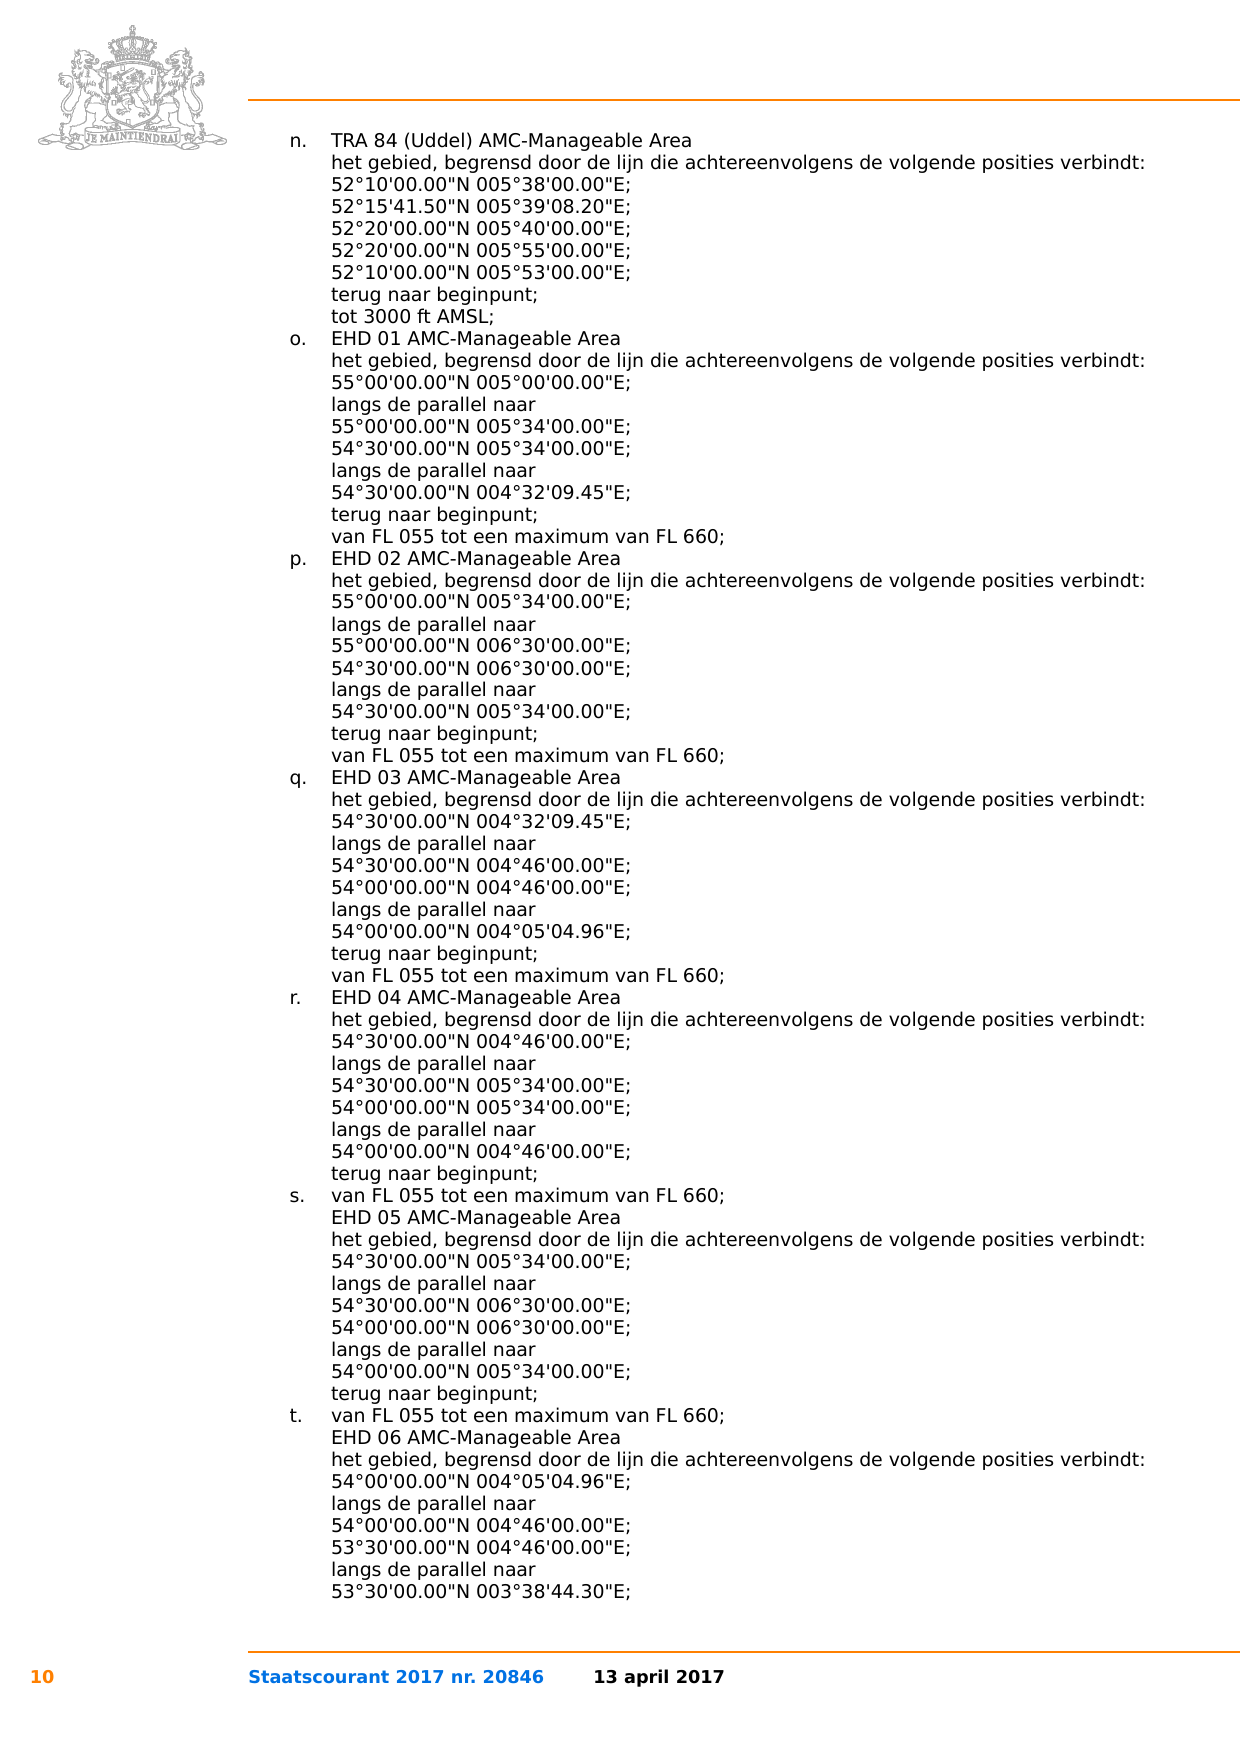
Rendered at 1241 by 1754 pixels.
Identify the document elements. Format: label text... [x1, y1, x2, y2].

text het gebied, begrensd door de lijn die achtereenvolgens de volgende posities verbindt: [331, 789, 1163, 811]
text 55°00'00.00"N 005°34'00.00"E; [331, 591, 1163, 613]
text langs de parallel naar [331, 394, 1163, 416]
text 54°00'00.00"N 004°05'04.96"E; [331, 1471, 1163, 1493]
text 55°00'00.00"N 005°34'00.00"E; [331, 416, 1163, 438]
text r. EHD 04 AMC-Manageable Area [289, 987, 1163, 1009]
text EHD 05 AMC-Manageable Area [331, 1207, 1163, 1229]
text EHD 06 AMC-Manageable Area [331, 1427, 1163, 1449]
text 54°00'00.00"N 006°30'00.00"E; [331, 1317, 1163, 1339]
text 54°00'00.00"N 005°34'00.00"E; [331, 1097, 1163, 1119]
text 54°00'00.00"N 005°34'00.00"E; [331, 1361, 1163, 1383]
text 53°30'00.00"N 004°46'00.00"E; [331, 1537, 1163, 1558]
text 54°30'00.00"N 006°30'00.00"E; [331, 657, 1163, 679]
text langs de parallel naar [331, 1493, 1163, 1514]
text het gebied, begrensd door de lijn die achtereenvolgens de volgende posities verbindt: [331, 350, 1163, 372]
text n. TRA 84 (Uddel) AMC-Manageable Area [289, 130, 1163, 152]
text 52°20'00.00"N 005°40'00.00"E; [331, 218, 1163, 240]
text 54°00'00.00"N 004°46'00.00"E; [331, 1141, 1163, 1163]
text q. EHD 03 AMC-Manageable Area [289, 767, 1163, 789]
text het gebied, begrensd door de lijn die achtereenvolgens de volgende posities verbindt: [331, 569, 1163, 591]
picture [38, 25, 227, 150]
text 55°00'00.00"N 005°00'00.00"E; [331, 372, 1163, 394]
text terug naar beginpunt; [331, 1383, 1163, 1405]
text van FL 055 tot een maximum van FL 660; [331, 526, 1163, 547]
text 52°20'00.00"N 005°55'00.00"E; [331, 240, 1163, 262]
text langs de parallel naar [331, 833, 1163, 855]
text 54°00'00.00"N 004°46'00.00"E; [331, 877, 1163, 899]
text tot 3000 ft AMSL; [331, 306, 1163, 328]
text langs de parallel naar [331, 459, 1163, 482]
text terug naar beginpunt; [331, 503, 1163, 526]
text 54°30'00.00"N 004°32'09.45"E; [331, 482, 1163, 503]
text het gebied, begrensd door de lijn die achtereenvolgens de volgende posities verbindt: [331, 1229, 1163, 1251]
text 52°15'41.50"N 005°39'08.20"E; [331, 196, 1163, 218]
text t. van FL 055 tot een maximum van FL 660; [289, 1405, 1163, 1427]
text 54°30'00.00"N 005°34'00.00"E; [331, 1251, 1163, 1273]
text langs de parallel naar [331, 1558, 1163, 1581]
text 54°00'00.00"N 004°46'00.00"E; [331, 1514, 1163, 1537]
text het gebied, begrensd door de lijn die achtereenvolgens de volgende posities verbindt: [331, 1009, 1163, 1031]
text 52°10'00.00"N 005°53'00.00"E; [331, 262, 1163, 284]
text het gebied, begrensd door de lijn die achtereenvolgens de volgende posities verbindt: [331, 152, 1163, 174]
text langs de parallel naar [331, 899, 1163, 921]
text o. EHD 01 AMC-Manageable Area [289, 328, 1163, 350]
text langs de parallel naar [331, 1053, 1163, 1075]
text 54°30'00.00"N 005°34'00.00"E; [331, 1075, 1163, 1097]
text 55°00'00.00"N 006°30'00.00"E; [331, 635, 1163, 657]
text s. van FL 055 tot een maximum van FL 660; [289, 1185, 1163, 1207]
text het gebied, begrensd door de lijn die achtereenvolgens de volgende posities verbindt: [331, 1449, 1163, 1471]
text van FL 055 tot een maximum van FL 660; [331, 745, 1163, 767]
text van FL 055 tot een maximum van FL 660; [331, 965, 1163, 987]
text 54°30'00.00"N 006°30'00.00"E; [331, 1295, 1163, 1317]
text 54°30'00.00"N 005°34'00.00"E; [331, 701, 1163, 723]
text terug naar beginpunt; [331, 1163, 1163, 1185]
text 54°30'00.00"N 004°46'00.00"E; [331, 1031, 1163, 1053]
text langs de parallel naar [331, 1119, 1163, 1141]
text 54°30'00.00"N 004°46'00.00"E; [331, 855, 1163, 877]
text 54°30'00.00"N 004°32'09.45"E; [331, 811, 1163, 833]
text terug naar beginpunt; [331, 723, 1163, 745]
text 54°00'00.00"N 004°05'04.96"E; [331, 921, 1163, 943]
text langs de parallel naar [331, 613, 1163, 635]
text 52°10'00.00"N 005°38'00.00"E; [331, 174, 1163, 196]
text 53°30'00.00"N 003°38'44.30"E; [331, 1581, 1163, 1602]
text terug naar beginpunt; [331, 284, 1163, 306]
text langs de parallel naar [331, 1339, 1163, 1361]
text p. EHD 02 AMC-Manageable Area [289, 547, 1163, 569]
text 54°30'00.00"N 005°34'00.00"E; [331, 438, 1163, 459]
text langs de parallel naar [331, 679, 1163, 701]
text langs de parallel naar [331, 1273, 1163, 1295]
text terug naar beginpunt; [331, 943, 1163, 965]
